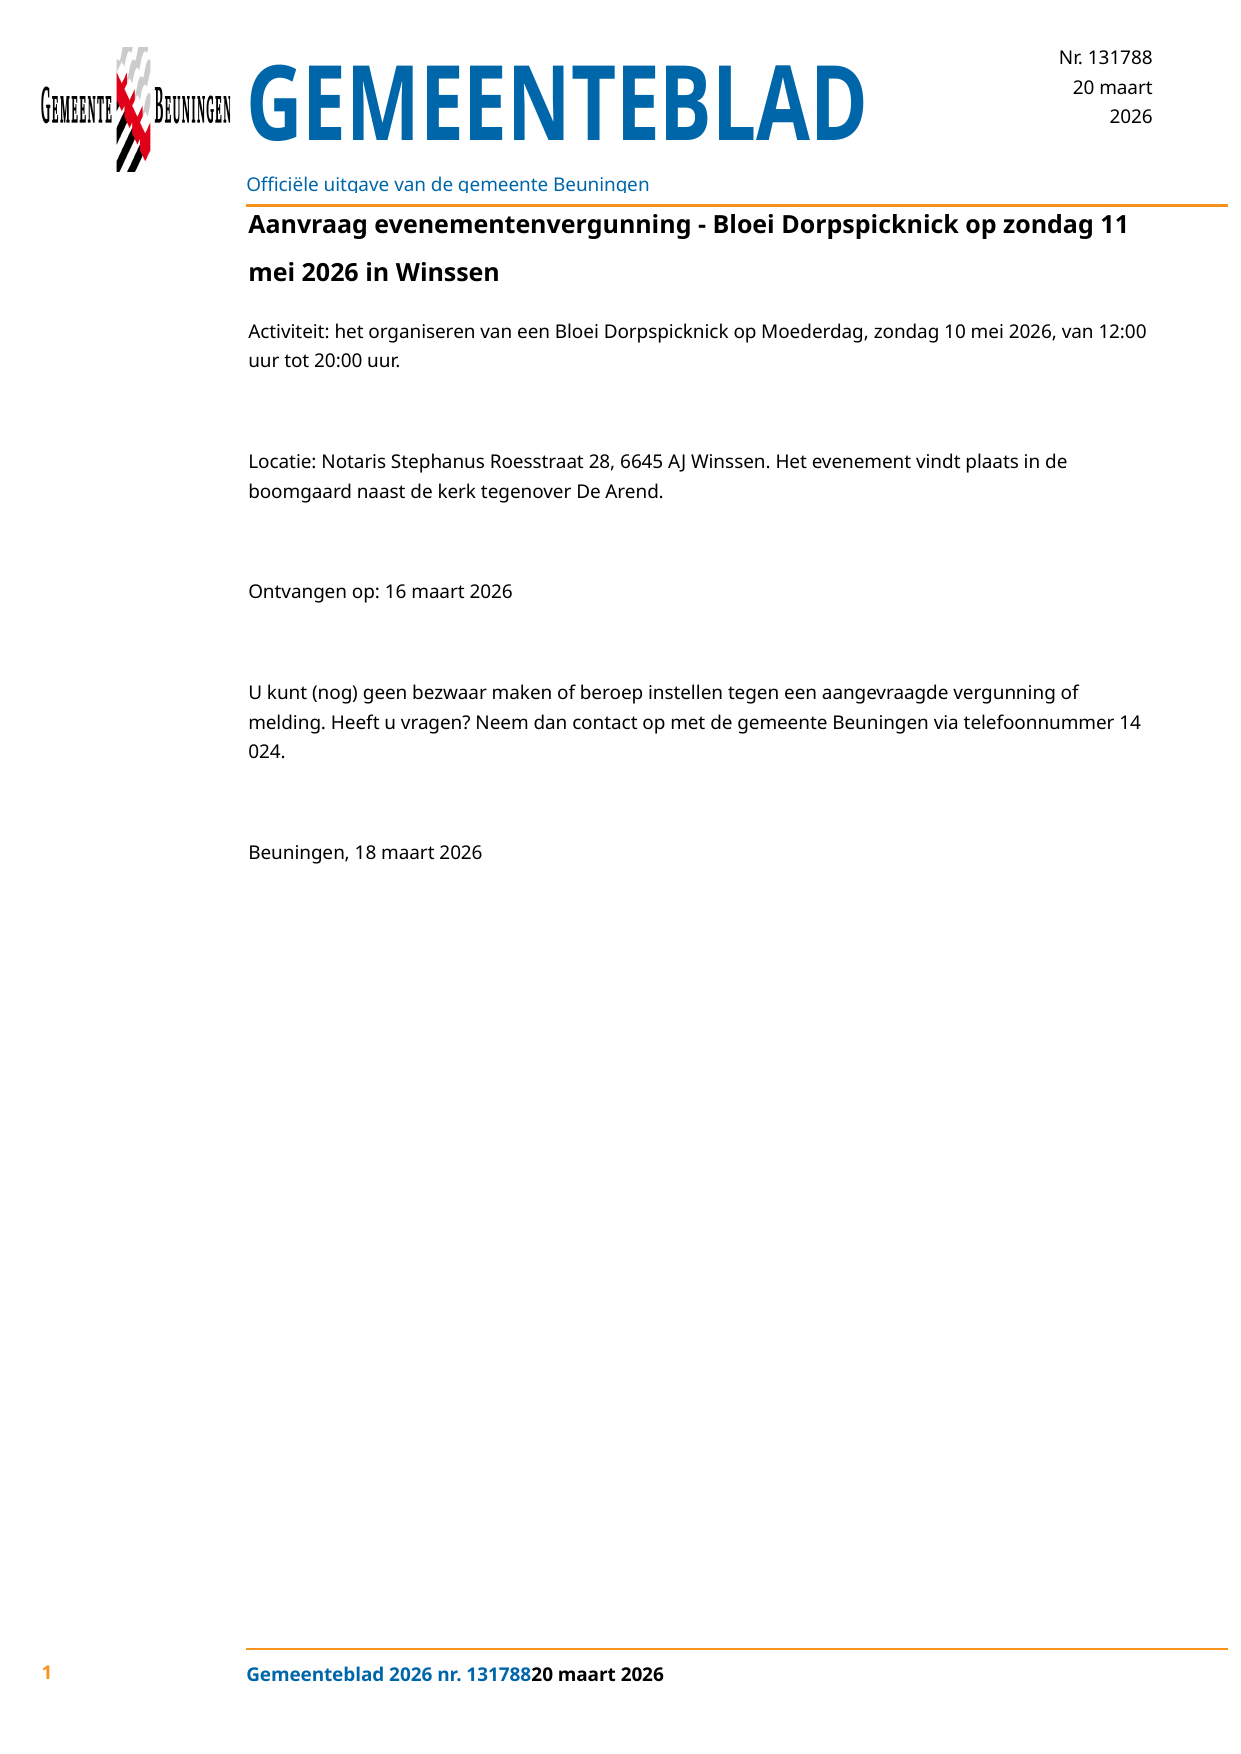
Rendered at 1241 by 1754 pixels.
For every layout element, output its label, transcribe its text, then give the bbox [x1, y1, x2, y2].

text Activiteit: het organiseren van een Bloei Dorpspicknick op Moederdag, zondag 10 mei 2026, van 12:00 uur tot 20:00 uur. [248, 318, 1152, 373]
text U kunt (nog) geen bezwaar maken of beroep instellen tegen een aangevraagde vergunning of melding. Heeft u vragen? Neem dan contact op met de gemeente Beuningen via telefoonnummer 14 024. [248, 679, 1152, 764]
text Ontvangen op: 16 maart 2026 [248, 579, 1152, 604]
text Aanvraag evenementenvergunning - Bloei Dorpspicknick op zondag 11 mei 2026 in Winssen [248, 207, 1152, 288]
picture [41, 47, 231, 172]
text Locatie: Notaris Stephanus Roesstraat 28, 6645 AJ Winssen. Het evenement vindt plaats in de boomgaard naast de kerk tegenover De Arend. [248, 448, 1152, 504]
text Beuningen, 18 maart 2026 [248, 839, 1152, 865]
